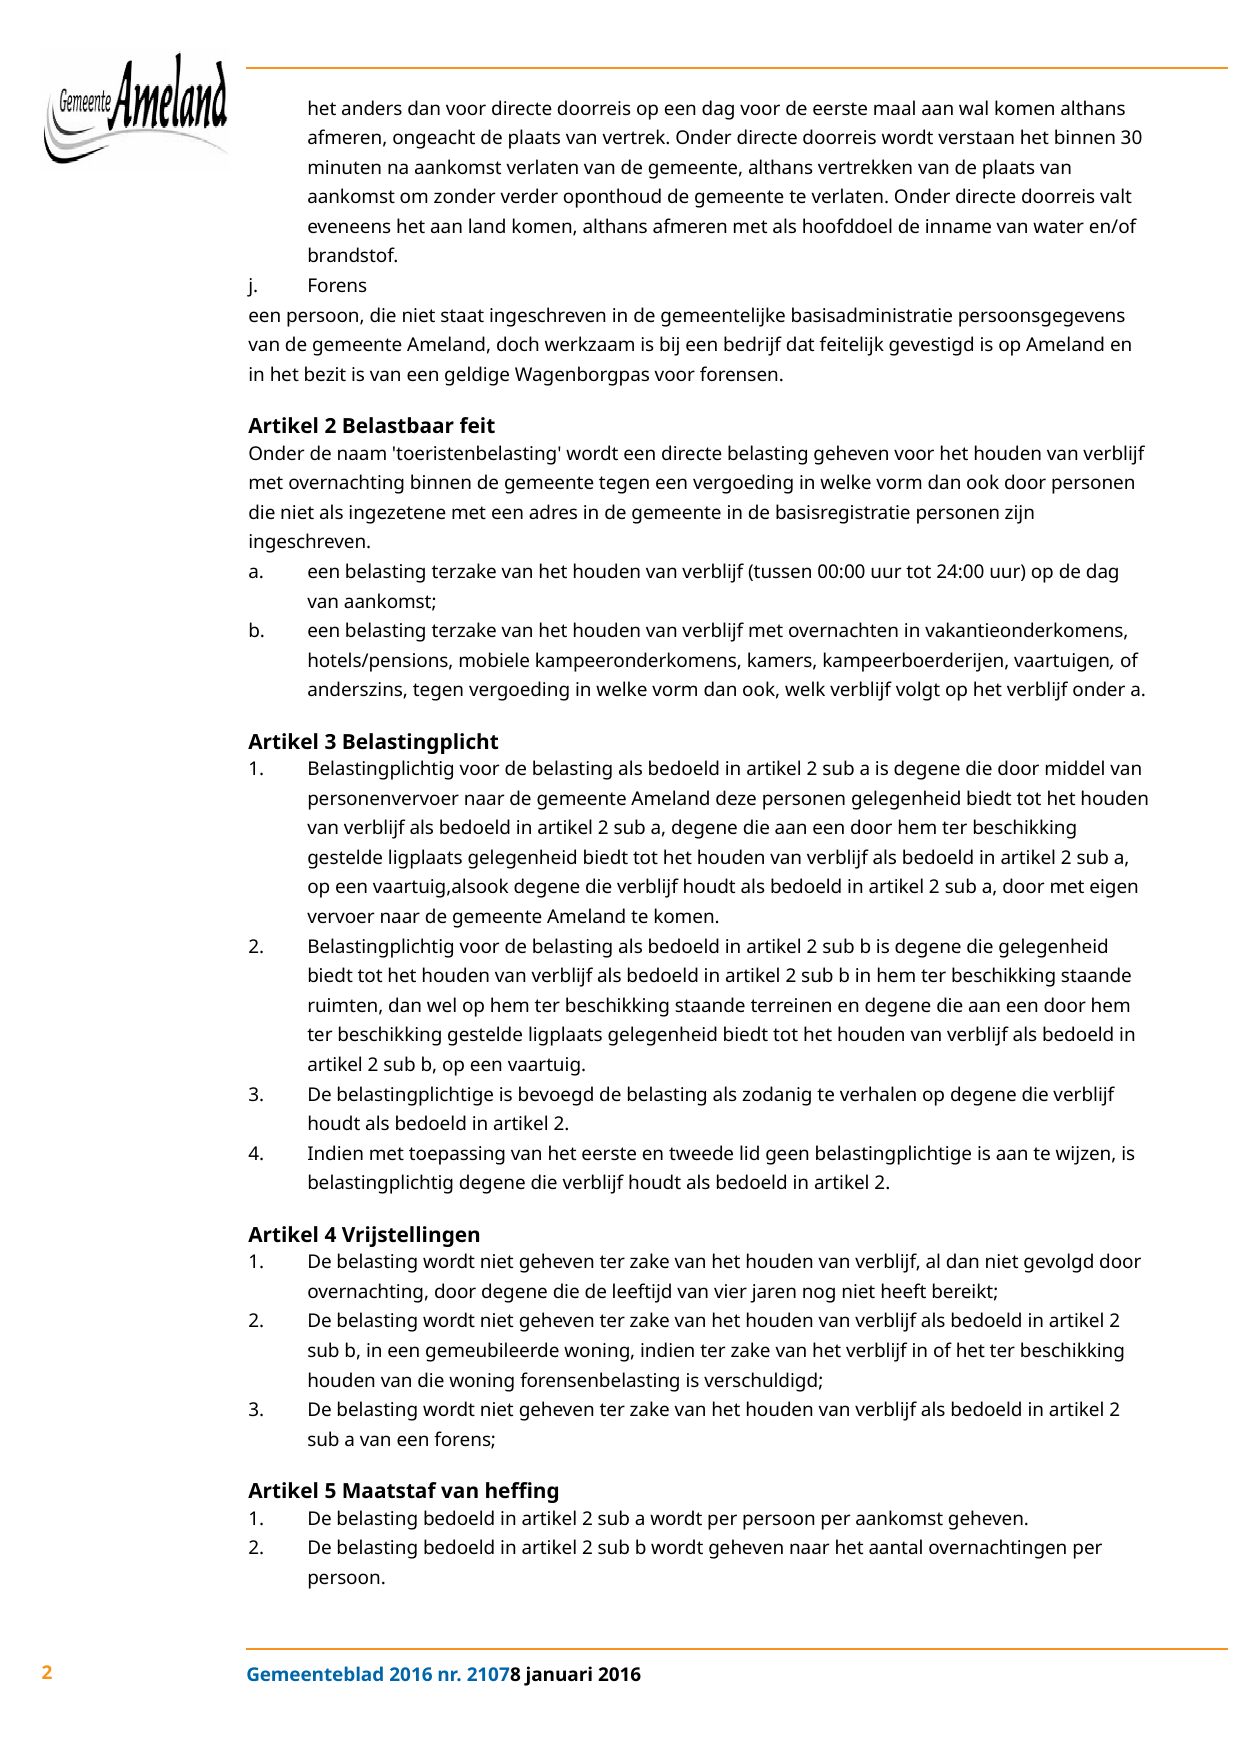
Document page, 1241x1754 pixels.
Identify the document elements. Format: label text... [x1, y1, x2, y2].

list De belasting wordt niet geheven ter zake van het houden van verblijf, al dan niet gevolgd door overnachting, door degene die de leeftijd van vier jaren nog niet heeft bereikt; [248, 1248, 1152, 1304]
list Belastingplichtig voor de belasting als bedoeld in artikel 2 sub b is degene die gelegenheid biedt tot het houden van verblijf als bedoeld in artikel 2 sub b in hem ter beschikking staande ruimten, dan wel op hem ter beschikking staande terreinen en degene die aan een door hem ter beschikking gestelde ligplaats gelegenheid biedt tot het houden van verblijf als bedoeld in artikel 2 sub b, op een vaartuig. [248, 933, 1152, 1077]
list De belastingplichtige is bevoegd de belasting als zodanig te verhalen op degene die verblijf houdt als bedoeld in artikel 2. [248, 1081, 1152, 1136]
text een persoon, die niet staat ingeschreven in de gemeentelijke basisadministratie persoonsgegevens van de gemeente Ameland, doch werkzaam is bij een bedrijf dat feitelijk gevestigd is op Ameland en in het bezit is van een geldige Wagenborgpas voor forensen. [248, 302, 1152, 387]
list Forens [248, 272, 1152, 298]
picture [41, 47, 231, 172]
list het anders dan voor directe doorreis op een dag voor de eerste maal aan wal komen althans afmeren, ongeacht de plaats van vertrek. Onder directe doorreis wordt verstaan het binnen 30 minuten na aankomst verlaten van de gemeente, althans vertrekken van de plaats van aankomst om zonder verder oponthoud de gemeente te verlaten. Onder directe doorreis valt eveneens het aan land komen, althans afmeren met als hoofddoel de inname van water en/of brandstof. [248, 95, 1152, 268]
list De belasting bedoeld in artikel 2 sub b wordt geheven naar het aantal overnachtingen per persoon. [248, 1534, 1152, 1590]
text Artikel 4 Vrijstellingen [248, 1220, 1152, 1248]
text Artikel 3 Belastingplicht [248, 727, 1152, 755]
list een belasting terzake van het houden van verblijf met overnachten in vakantieonderkomens, hotels/pensions, mobiele kampeeronderkomens, kamers, kampeerboerderijen, vaartuigen, of anderszins, tegen vergoeding in welke vorm dan ook, welk verblijf volgt op het verblijf onder a. [248, 617, 1152, 702]
list Belastingplichtig voor de belasting als bedoeld in artikel 2 sub a is degene die door middel van personenvervoer naar de gemeente Ameland deze personen gelegenheid biedt tot het houden van verblijf als bedoeld in artikel 2 sub a, degene die aan een door hem ter beschikking gestelde ligplaats gelegenheid biedt tot het houden van verblijf als bedoeld in artikel 2 sub a, op een vaartuig,alsook degene die verblijf houdt als bedoeld in artikel 2 sub a, door met eigen vervoer naar de gemeente Ameland te komen. [248, 755, 1152, 929]
text Artikel 5 Maatstaf van heffing [248, 1476, 1152, 1505]
list een belasting terzake van het houden van verblijf (tussen 00:00 uur tot 24:00 uur) op de dag van aankomst; [248, 558, 1152, 613]
text Onder de naam 'toeristenbelasting' wordt een directe belasting geheven voor het houden van verblijf met overnachting binnen de gemeente tegen een vergoeding in welke vorm dan ook door personen die niet als ingezetene met een adres in de gemeente in de basisregistratie personen zijn ingeschreven. [248, 440, 1152, 554]
list Indien met toepassing van het eerste en tweede lid geen belastingplichtige is aan te wijzen, is belastingplichtig degene die verblijf houdt als bedoeld in artikel 2. [248, 1140, 1152, 1195]
list De belasting wordt niet geheven ter zake van het houden van verblijf als bedoeld in artikel 2 sub b, in een gemeubileerde woning, indien ter zake van het verblijf in of het ter beschikking houden van die woning forensenbelasting is verschuldigd; [248, 1308, 1152, 1392]
list De belasting wordt niet geheven ter zake van het houden van verblijf als bedoeld in artikel 2 sub a van een forens; [248, 1396, 1152, 1452]
text Artikel 2 Belastbaar feit [248, 411, 1152, 440]
list De belasting bedoeld in artikel 2 sub a wordt per persoon per aankomst geheven. [248, 1505, 1152, 1531]
